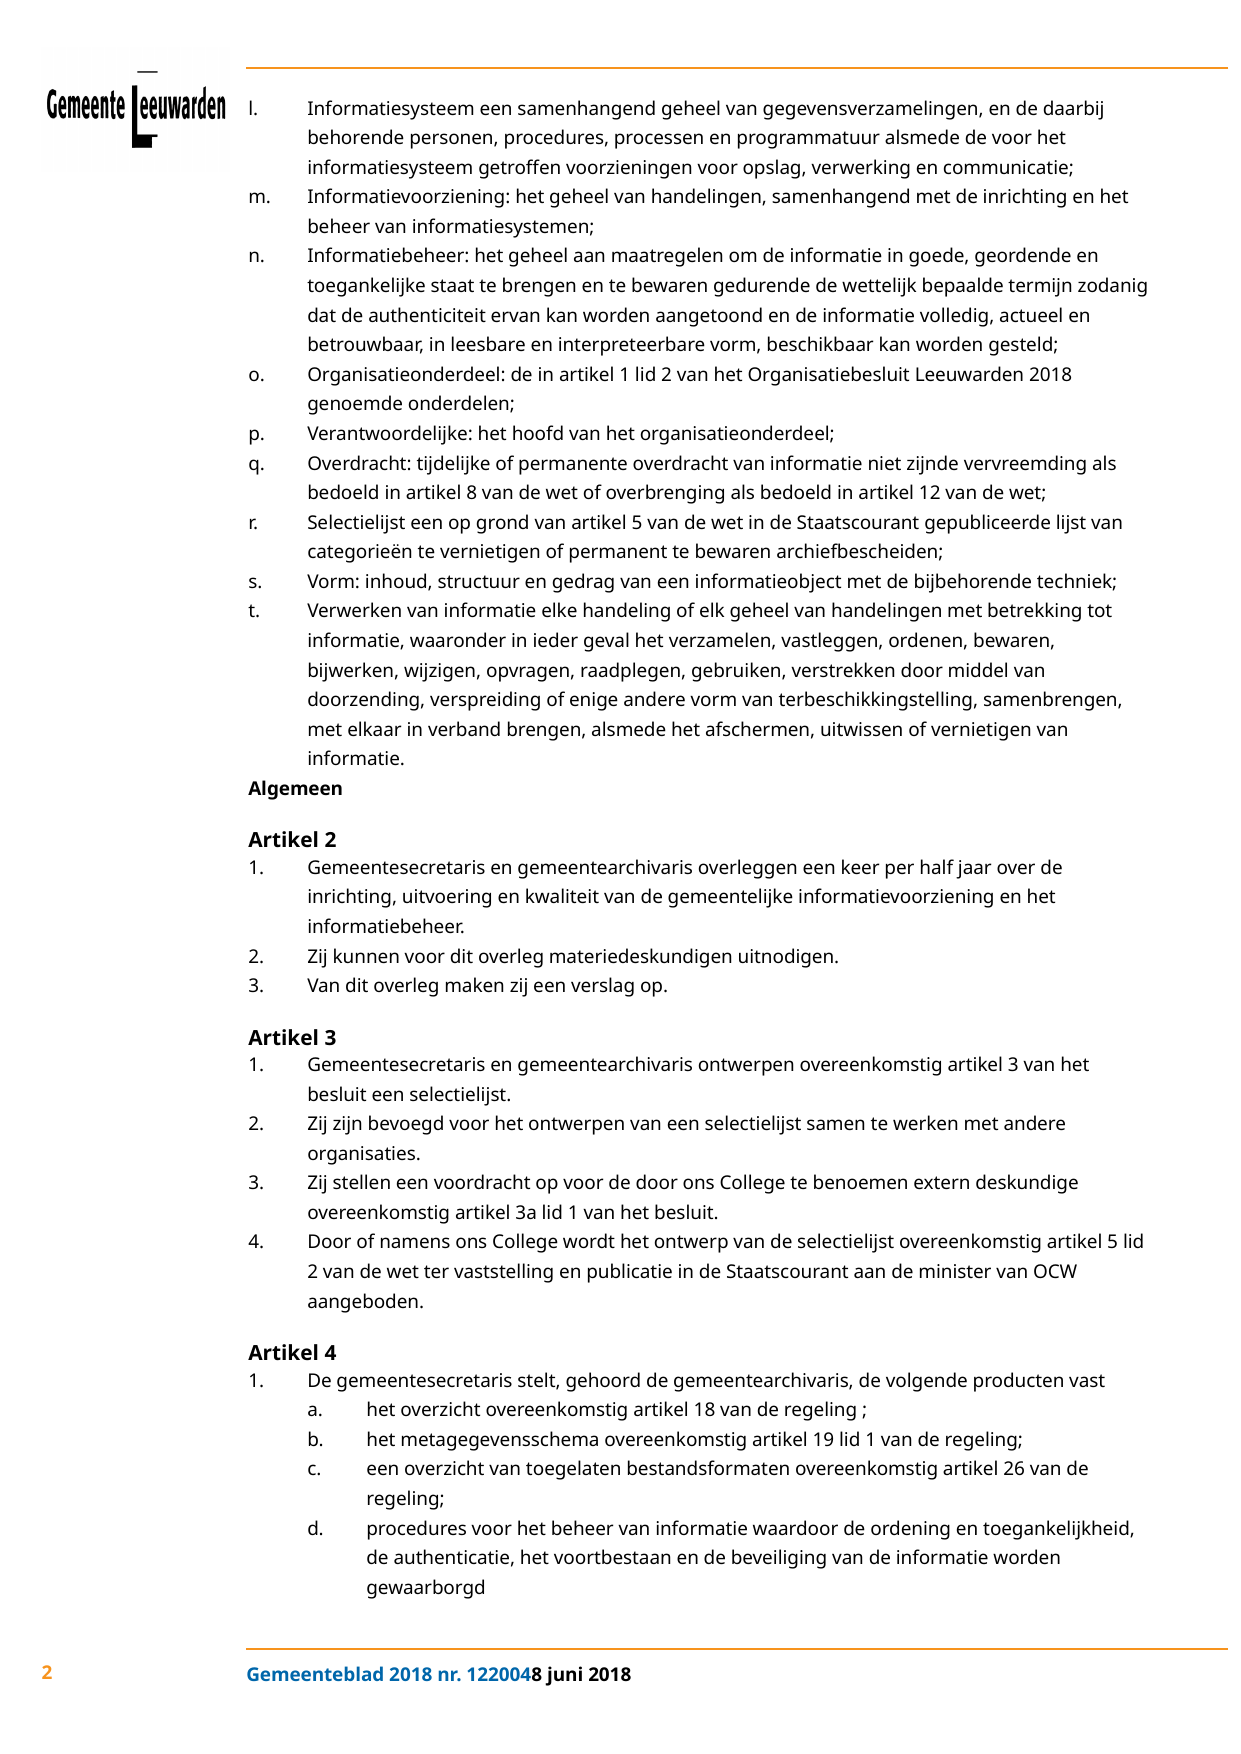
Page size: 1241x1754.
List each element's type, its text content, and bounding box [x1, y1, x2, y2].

text Artikel 3 [248, 1023, 1152, 1051]
list Selectielijst een op grond van artikel 5 van de wet in de Staatscourant gepubliceerde lijst van categorieën te vernietigen of permanent te bewaren archiefbescheiden; [248, 509, 1152, 564]
text Algemeen [248, 775, 1152, 801]
list Informatiesysteem een samenhangend geheel van gegevensverzamelingen, en de daarbij behorende personen, procedures, processen en programmatuur alsmede de voor het informatiesysteem getroffen voorzieningen voor opslag, verwerking en communicatie; [248, 95, 1152, 180]
list Zij zijn bevoegd voor het ontwerpen van een selectielijst samen te werken met andere organisaties. [248, 1110, 1152, 1166]
list Zij stellen een voordracht op voor de door ons College te benoemen extern deskundige overeenkomstig artikel 3a lid 1 van het besluit. [248, 1169, 1152, 1225]
text Artikel 2 [248, 826, 1152, 854]
text Artikel 4 [248, 1338, 1152, 1367]
list Informatievoorziening: het geheel van handelingen, samenhangend met de inrichting en het beheer van informatiesystemen; [248, 183, 1152, 239]
list Gemeentesecretaris en gemeentearchivaris overleggen een keer per half jaar over de inrichting, uitvoering en kwaliteit van de gemeentelijke informatievoorziening en het informatiebeheer. [248, 854, 1152, 939]
list het overzicht overeenkomstig artikel 18 van de regeling ; [307, 1396, 1152, 1422]
list het metagegevensschema overeenkomstig artikel 19 lid 1 van de regeling; [307, 1426, 1152, 1452]
list Zij kunnen voor dit overleg materiedeskundigen uitnodigen. [248, 943, 1152, 968]
list Verantwoordelijke: het hoofd van het organisatieonderdeel; [248, 420, 1152, 446]
list Van dit overleg maken zij een verslag op. [248, 972, 1152, 998]
list Overdracht: tijdelijke of permanente overdracht van informatie niet zijnde vervreemding als bedoeld in artikel 8 van de wet of overbrenging als bedoeld in artikel 12 van de wet; [248, 450, 1152, 505]
list Door of namens ons College wordt het ontwerp van de selectielijst overeenkomstig artikel 5 lid 2 van de wet ter vaststelling en publicatie in de Staatscourant aan de minister van OCW aangeboden. [248, 1229, 1152, 1314]
list Verwerken van informatie elke handeling of elk geheel van handelingen met betrekking tot informatie, waaronder in ieder geval het verzamelen, vastleggen, ordenen, bewaren, bijwerken, wijzigen, opvragen, raadplegen, gebruiken, verstrekken door middel van doorzending, verspreiding of enige andere vorm van terbeschikkingstelling, samenbrengen, met elkaar in verband brengen, alsmede het afschermen, uitwissen of vernietigen van informatie. [248, 598, 1152, 771]
list Organisatieonderdeel: de in artikel 1 lid 2 van het Organisatiebesluit Leeuwarden 2018 genoemde onderdelen; [248, 361, 1152, 416]
list een overzicht van toegelaten bestandsformaten overeenkomstig artikel 26 van de regeling; [307, 1456, 1152, 1511]
list procedures voor het beheer van informatie waardoor de ordening en toegankelijkheid, de authenticatie, het voortbestaan en de beveiliging van de informatie worden gewaarborgd [307, 1515, 1152, 1599]
list Vorm: inhoud, structuur en gedrag van een informatieobject met de bijbehorende techniek; [248, 568, 1152, 594]
picture [41, 47, 231, 172]
list Informatiebeheer: het geheel aan maatregelen om de informatie in goede, geordende en toegankelijke staat te brengen en te bewaren gedurende de wettelijk bepaalde termijn zodanig dat de authenticiteit ervan kan worden aangetoond en de informatie volledig, actueel en betrouwbaar, in leesbare en interpreteerbare vorm, beschikbaar kan worden gesteld; [248, 243, 1152, 357]
list De gemeentesecretaris stelt, gehoord de gemeentearchivaris, de volgende producten vast [248, 1367, 1152, 1392]
list Gemeentesecretaris en gemeentearchivaris ontwerpen overeenkomstig artikel 3 van het besluit een selectielijst. [248, 1051, 1152, 1107]
